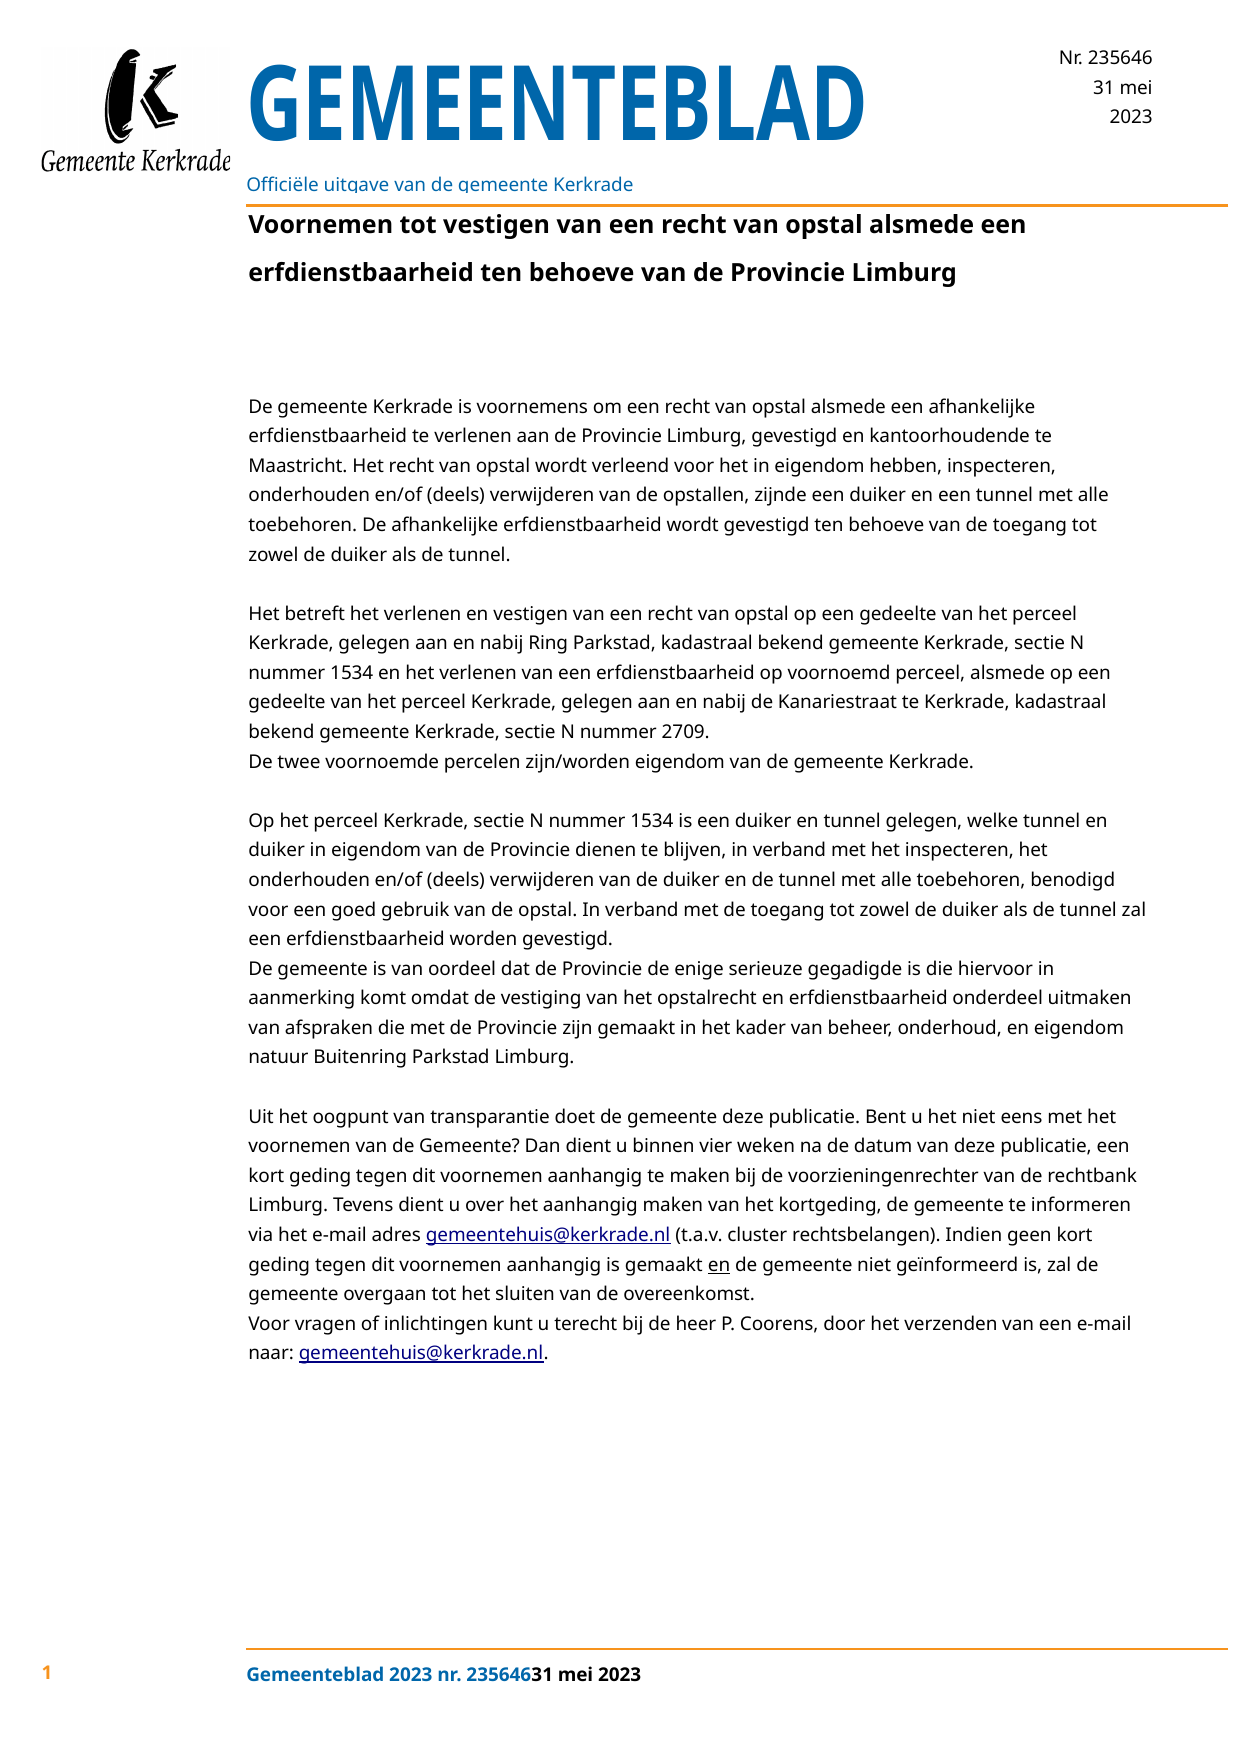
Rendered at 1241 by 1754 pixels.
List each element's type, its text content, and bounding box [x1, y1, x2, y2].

text Op het perceel Kerkrade, sectie N nummer 1534 is een duiker en tunnel gelegen, welke tunnel en duiker in eigendom van de Provincie dienen te blijven, in verband met het inspecteren, het onderhouden en/of (deels) verwijderen van de duiker en de tunnel met alle toebehoren, benodigd voor een goed gebruik van de opstal. In verband met de toegang tot zowel de duiker als de tunnel zal een erfdienstbaarheid worden gevestigd. [248, 807, 1152, 951]
text Voor vragen of inlichtingen kunt u terecht bij de heer P. Coorens, door het verzenden van een e-mail naar: gemeentehuis@kerkrade.nl. [248, 1310, 1152, 1365]
text De gemeente is van oordeel dat de Provincie de enige serieuze gegadigde is die hiervoor in aanmerking komt omdat de vestiging van het opstalrecht en erfdienstbaarheid onderdeel uitmaken van afspraken die met de Provincie zijn gemaakt in het kader van beheer, onderhoud, en eigendom natuur Buitenring Parkstad Limburg. [248, 955, 1152, 1069]
text De twee voornoemde percelen zijn/worden eigendom van de gemeente Kerkrade. [248, 748, 1152, 774]
picture [41, 47, 231, 172]
text Het betreft het verlenen en vestigen van een recht van opstal op een gedeelte van het perceel Kerkrade, gelegen aan en nabij Ring Parkstad, kadastraal bekend gemeente Kerkrade, sectie N nummer 1534 en het verlenen van een erfdienstbaarheid op voornoemd perceel, alsmede op een gedeelte van het perceel Kerkrade, gelegen aan en nabij de Kanariestraat te Kerkrade, kadastraal bekend gemeente Kerkrade, sectie N nummer 2709. [248, 600, 1152, 744]
text Uit het oogpunt van transparantie doet de gemeente deze publicatie. Bent u het niet eens met het voornemen van de Gemeente? Dan dient u binnen vier weken na de datum van deze publicatie, een kort geding tegen dit voornemen aanhangig te maken bij de voorzieningenrechter van de rechtbank Limburg. Tevens dient u over het aanhangig maken van het kortgeding, de gemeente te informeren via het e-mail adres gemeentehuis@kerkrade.nl (t.a.v. cluster rechtsbelangen). Indien geen kort geding tegen dit voornemen aanhangig is gemaakt en de gemeente niet geïnformeerd is, zal de gemeente overgaan tot het sluiten van de overeenkomst. [248, 1103, 1152, 1306]
text Voornemen tot vestigen van een recht van opstal alsmede een erfdienstbaarheid ten behoeve van de Provincie Limburg [248, 207, 1152, 288]
text De gemeente Kerkrade is voornemens om een recht van opstal alsmede een afhankelijke erfdienstbaarheid te verlenen aan de Provincie Limburg, gevestigd en kantoorhoudende te Maastricht. Het recht van opstal wordt verleend voor het in eigendom hebben, inspecteren, onderhouden en/of (deels) verwijderen van de opstallen, zijnde een duiker en een tunnel met alle toebehoren. De afhankelijke erfdienstbaarheid wordt gevestigd ten behoeve van de toegang tot zowel de duiker als de tunnel. [248, 393, 1152, 567]
